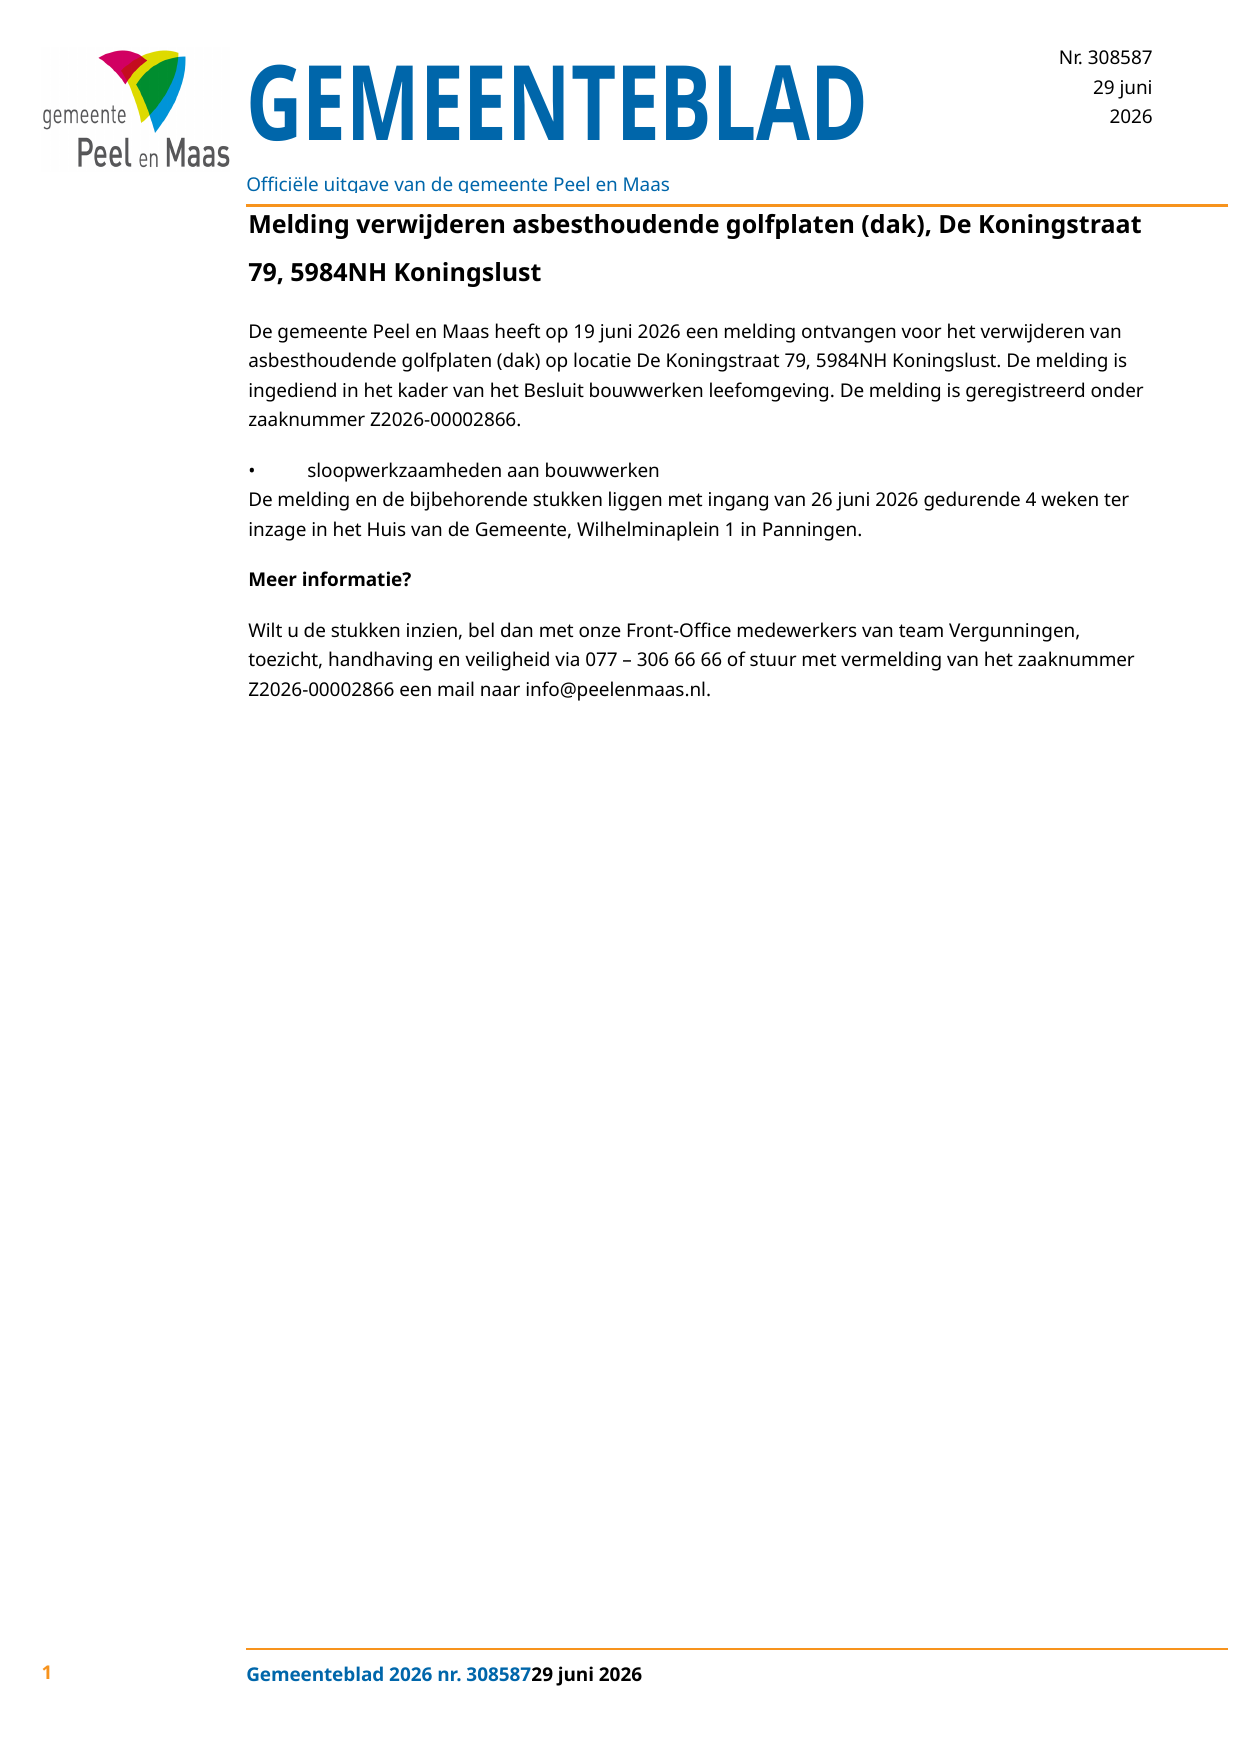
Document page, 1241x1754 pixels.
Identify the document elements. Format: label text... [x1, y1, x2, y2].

text Wilt u de stukken inzien, bel dan met onze Front-Office medewerkers van team Vergunningen, toezicht, handhaving en veiligheid via 077 – 306 66 66 of stuur met vermelding van het zaaknummer Z2026-00002866 een mail naar info@peelenmaas.nl. [248, 617, 1152, 702]
text Melding verwijderen asbesthoudende golfplaten (dak), De Koningstraat 79, 5984NH Koningslust [248, 207, 1152, 288]
text Meer informatie? [248, 567, 1152, 592]
text De gemeente Peel en Maas heeft op 19 juni 2026 een melding ontvangen voor het verwijderen van asbesthoudende golfplaten (dak) op locatie De Koningstraat 79, 5984NH Koningslust. De melding is ingediend in het kader van het Besluit bouwwerken leefomgeving. De melding is geregistreerd onder zaaknummer Z2026-00002866. [248, 318, 1152, 432]
text De melding en de bijbehorende stukken liggen met ingang van 26 juni 2026 gedurende 4 weken ter inzage in het Huis van de Gemeente, Wilhelminaplein 1 in Panningen. [248, 487, 1152, 542]
list sloopwerkzaamheden aan bouwwerken [248, 457, 1152, 483]
picture [41, 47, 231, 172]
